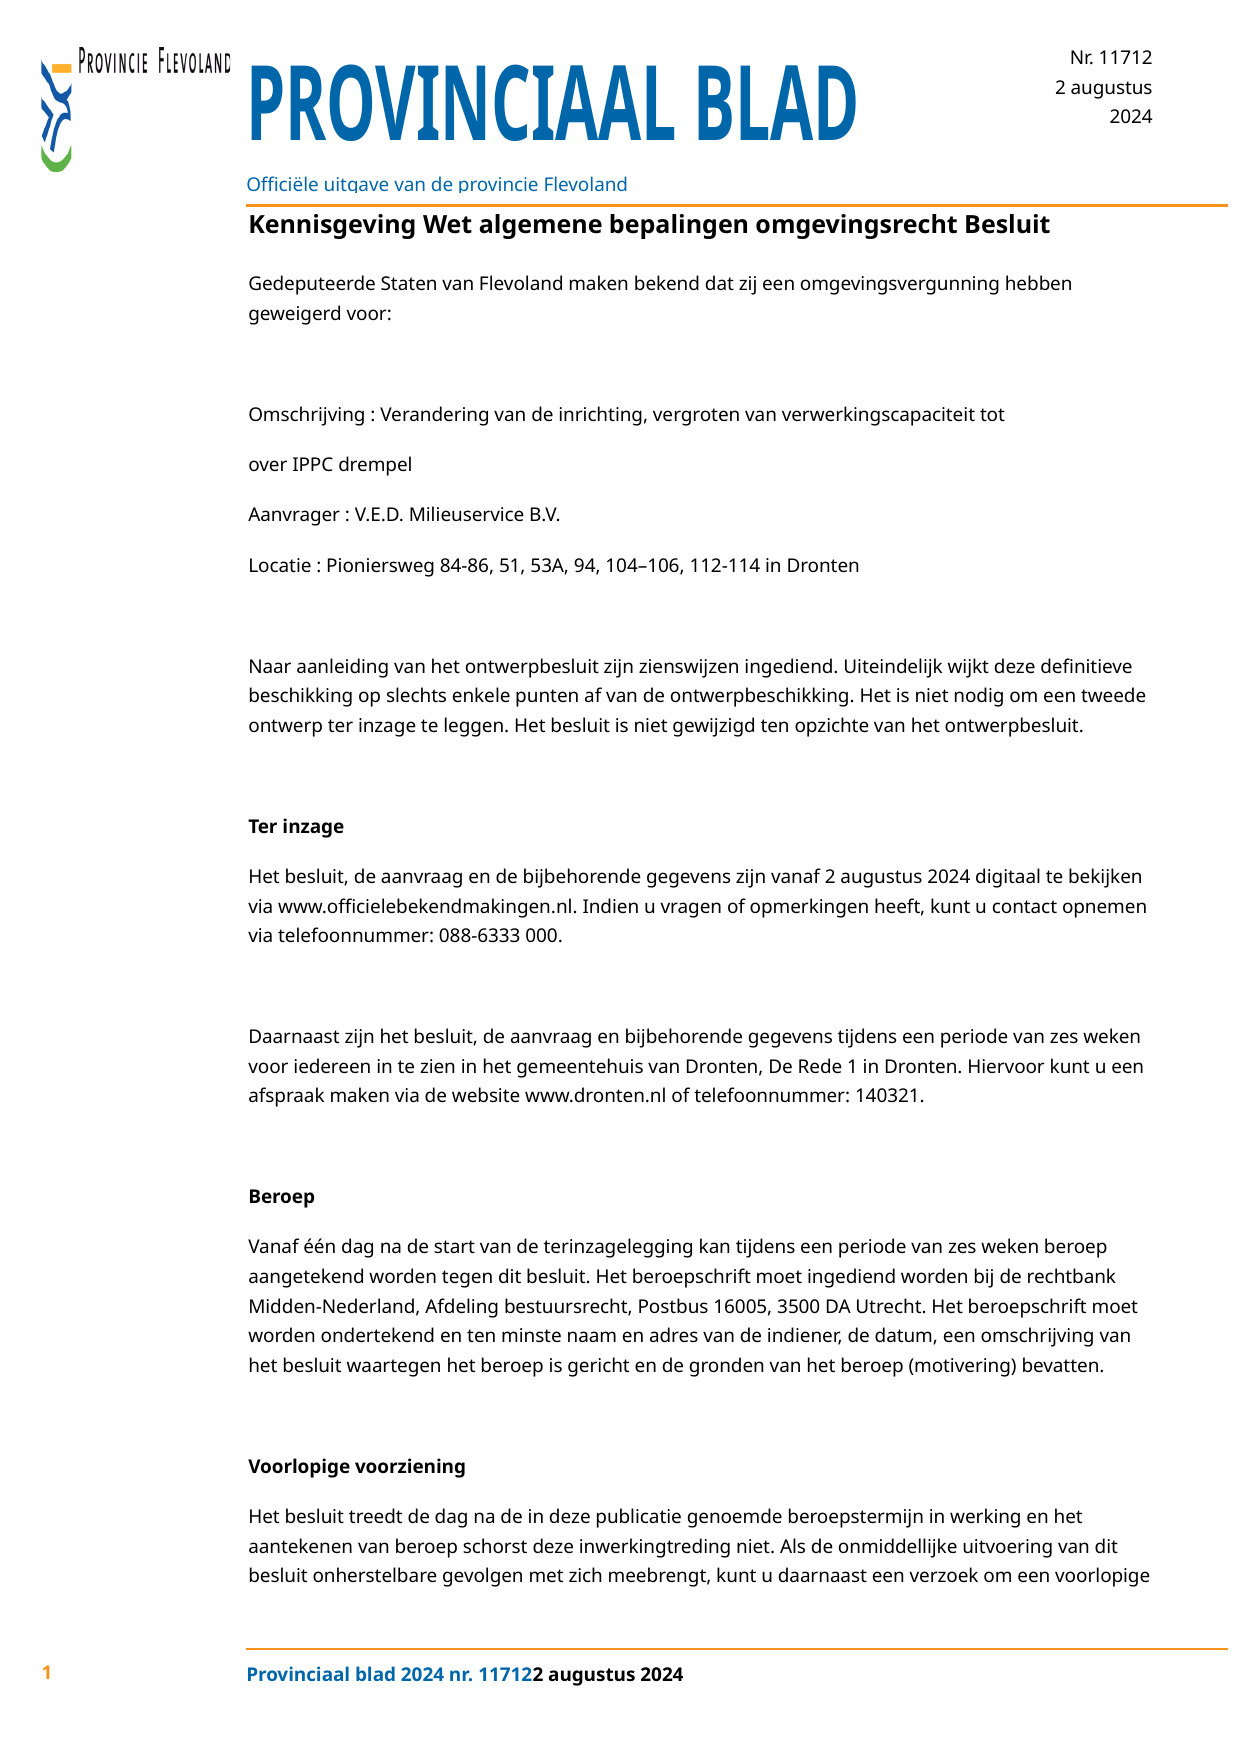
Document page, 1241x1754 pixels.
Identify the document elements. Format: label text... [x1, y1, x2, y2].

text Het besluit treedt de dag na de in deze publicatie genoemde beroepstermijn in werking en het aantekenen van beroep schorst deze inwerkingtreding niet. Als de onmiddellijke uitvoering van dit besluit onherstelbare gevolgen met zich meebrengt, kunt u daarnaast een verzoek om een voorlopige [248, 1503, 1152, 1588]
text Naar aanleiding van het ontwerpbesluit zijn zienswijzen ingediend. Uiteindelijk wijkt deze definitieve beschikking op slechts enkele punten af van de ontwerpbeschikking. Het is niet nodig om een tweede ontwerp ter inzage te leggen. Het besluit is niet gewijzigd ten opzichte van het ontwerpbesluit. [248, 653, 1152, 738]
text Kennisgeving Wet algemene bepalingen omgevingsrecht Besluit [248, 207, 1152, 241]
text Daarnaast zijn het besluit, de aanvraag en bijbehorende gegevens tijdens een periode van zes weken voor iedereen in te zien in het gemeentehuis van Dronten, De Rede 1 in Dronten. Hiervoor kunt u een afspraak maken via de website www.dronten.nl of telefoonnummer: 140321. [248, 1023, 1152, 1108]
text Gedeputeerde Staten van Flevoland maken bekend dat zij een omgevingsvergunning hebben geweigerd voor: [248, 270, 1152, 326]
picture [41, 47, 231, 172]
text over IPPC drempel [248, 451, 1152, 477]
text Beroep [248, 1183, 1152, 1209]
text Vanaf één dag na de start van de terinzagelegging kan tijdens een periode van zes weken beroep aangetekend worden tegen dit besluit. Het beroepschrift moet ingediend worden bij de rechtbank Midden-Nederland, Afdeling bestuursrecht, Postbus 16005, 3500 DA Utrecht. Het beroepschrift moet worden ondertekend en ten minste naam en adres van de indiener, de datum, een omschrijving van het besluit waartegen het beroep is gericht en de gronden van het beroep (motivering) bevatten. [248, 1234, 1152, 1378]
text Voorlopige voorziening [248, 1453, 1152, 1478]
text Locatie : Pioniersweg 84-86, 51, 53A, 94, 104–106, 112-114 in Dronten [248, 552, 1152, 578]
text Ter inzage [248, 813, 1152, 838]
text Omschrijving : Verandering van de inrichting, vergroten van verwerkingscapaciteit tot [248, 401, 1152, 426]
text Het besluit, de aanvraag en de bijbehorende gegevens zijn vanaf 2 augustus 2024 digitaal te bekijken via www.officielebekendmakingen.nl. Indien u vragen of opmerkingen heeft, kunt u contact opnemen via telefoonnummer: 088-6333 000. [248, 863, 1152, 948]
text Aanvrager : V.E.D. Milieuservice B.V. [248, 502, 1152, 527]
